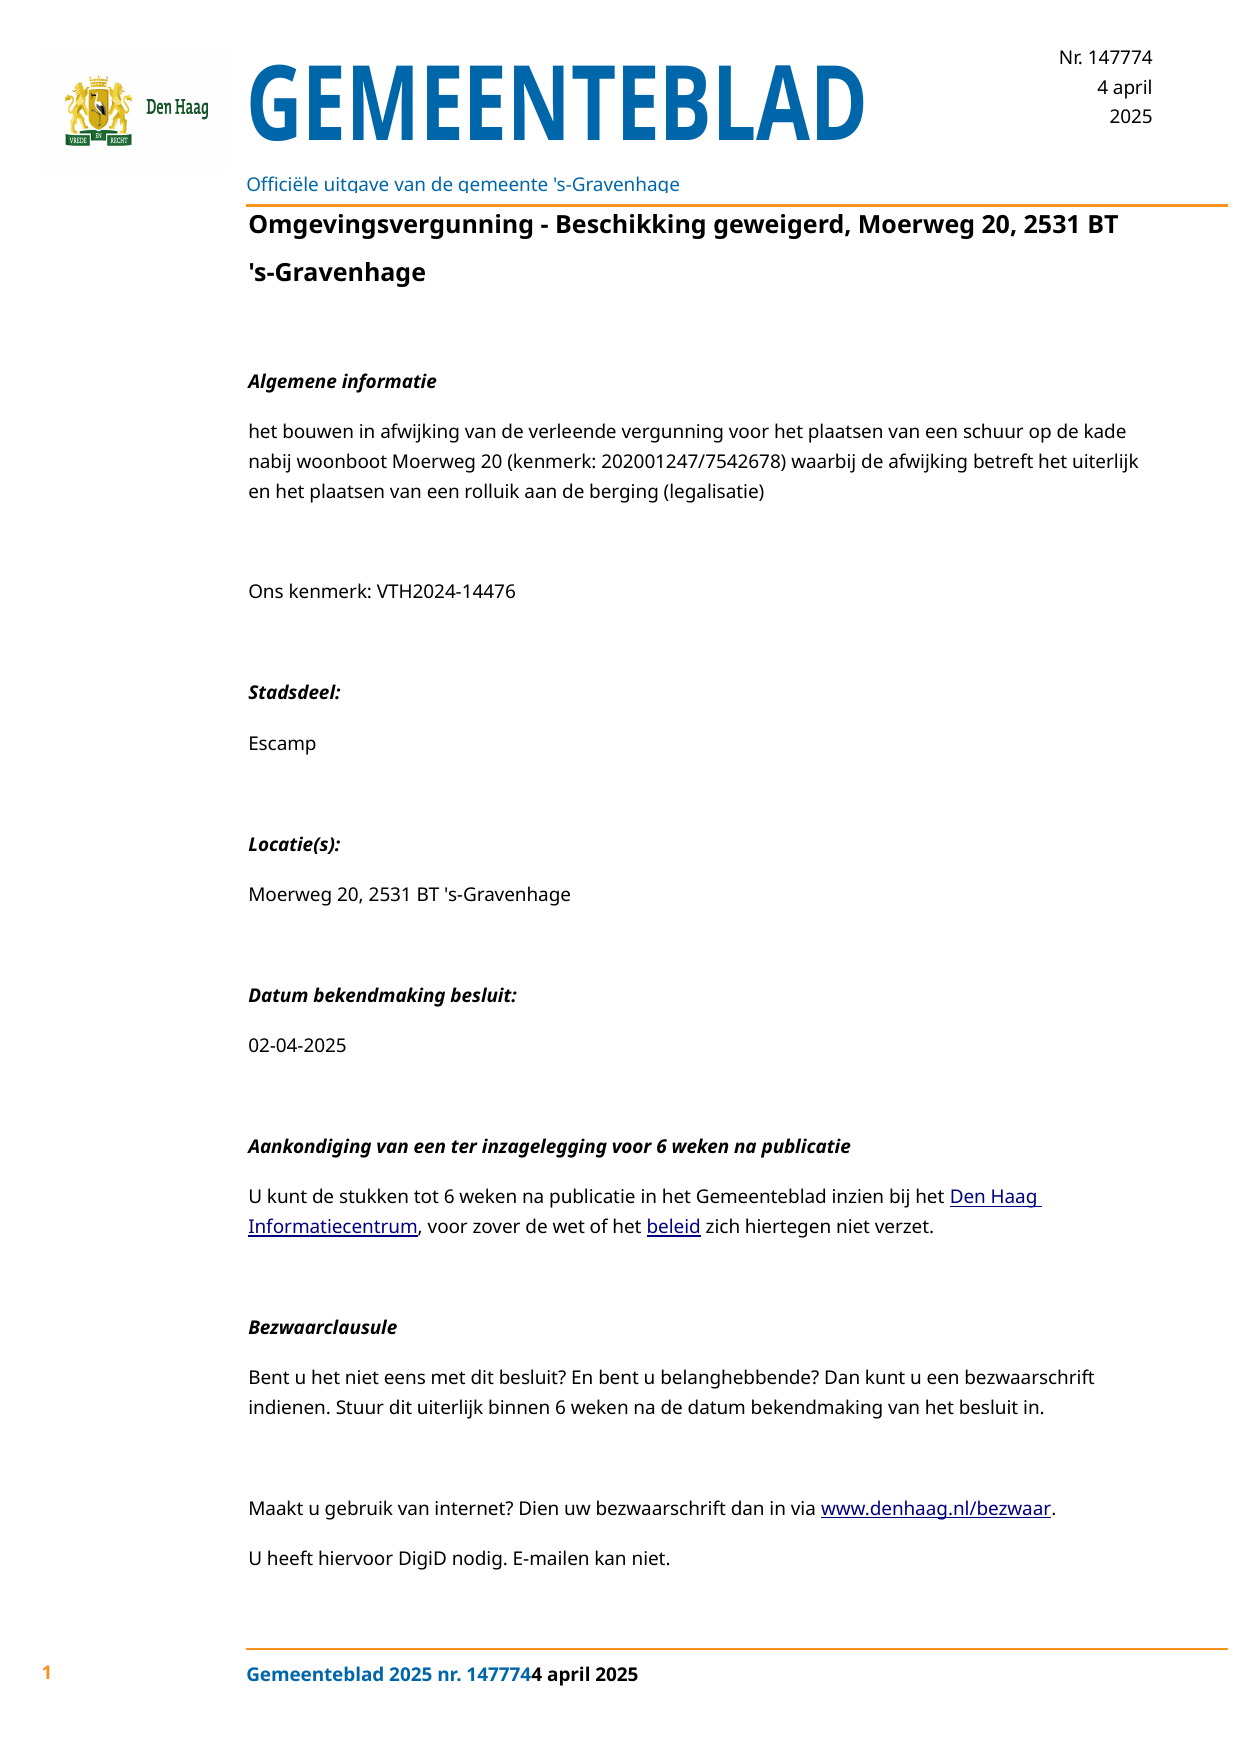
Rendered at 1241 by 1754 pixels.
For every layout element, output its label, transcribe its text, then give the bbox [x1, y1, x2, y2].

text Datum bekendmaking besluit: [248, 982, 1152, 1008]
text Stadsdeel: [248, 679, 1152, 705]
text Bezwaarclausule [248, 1314, 1152, 1340]
text 02-04-2025 [248, 1032, 1152, 1058]
text Algemene informatie [248, 368, 1152, 394]
text Aankondiging van een ter inzagelegging voor 6 weken na publicatie [248, 1133, 1152, 1159]
text U heeft hiervoor DigiD nodig. E-mailen kan niet. [248, 1545, 1152, 1571]
picture [41, 47, 231, 172]
text het bouwen in afwijking van de verleende vergunning voor het plaatsen van een schuur op de kade nabij woonboot Moerweg 20 (kenmerk: 202001247/7542678) waarbij de afwijking betreft het uiterlijk en het plaatsen van een rolluik aan de berging (legalisatie) [248, 419, 1152, 504]
text Maakt u gebruik van internet? Dien uw bezwaarschrift dan in via www.denhaag.nl/bezwaar. [248, 1495, 1152, 1521]
text Omgevingsvergunning - Beschikking geweigerd, Moerweg 20, 2531 BT 's-Gravenhage [248, 207, 1152, 288]
text Escamp [248, 730, 1152, 756]
text Ons kenmerk: VTH2024-14476 [248, 579, 1152, 604]
text Moerweg 20, 2531 BT 's-Gravenhage [248, 881, 1152, 907]
text Locatie(s): [248, 831, 1152, 857]
text Bent u het niet eens met dit besluit? En bent u belanghebbende? Dan kunt u een bezwaarschrift indienen. Stuur dit uiterlijk binnen 6 weken na de datum bekendmaking van het besluit in. [248, 1364, 1152, 1420]
text U kunt de stukken tot 6 weken na publicatie in het Gemeenteblad inzien bij het Den Haag Informatiecentrum, voor zover de wet of het beleid zich hiertegen niet verzet. [248, 1184, 1152, 1239]
